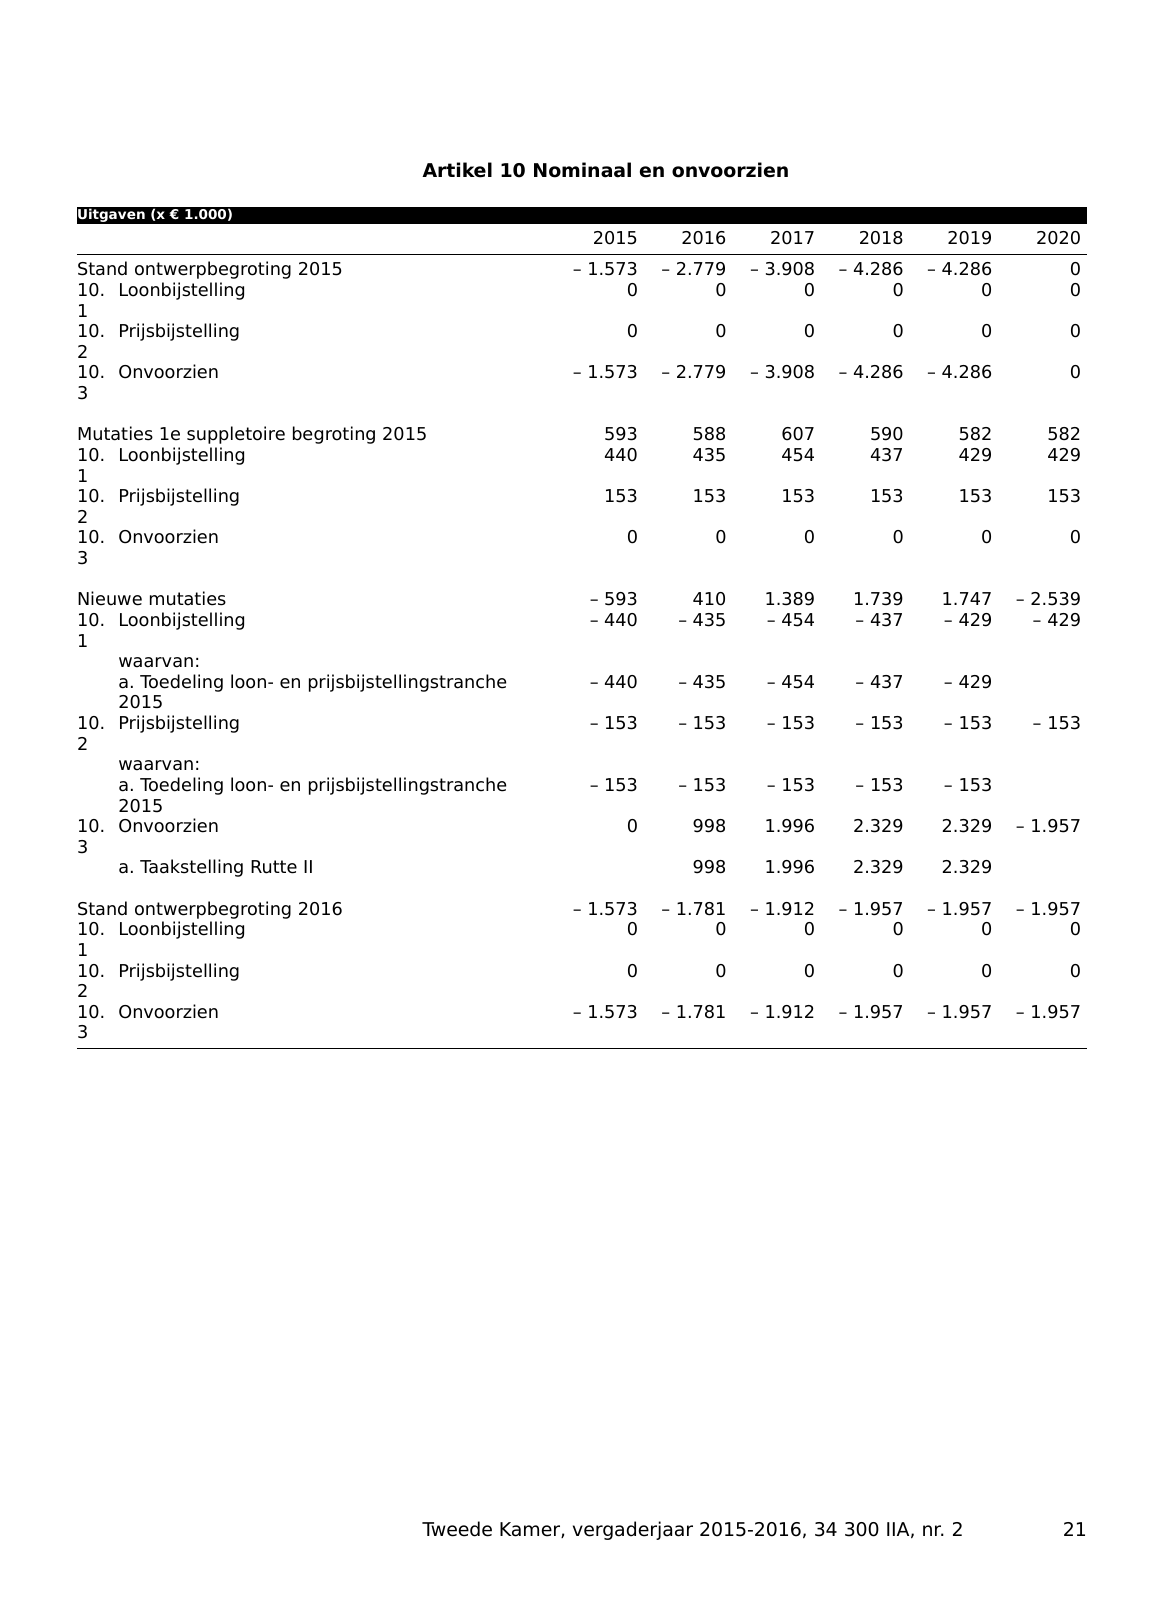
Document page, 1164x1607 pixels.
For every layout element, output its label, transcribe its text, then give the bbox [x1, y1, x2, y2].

table_cell 10.1 [77, 280, 112, 321]
table_cell – 1.957 [821, 1002, 909, 1048]
table_header Uitgaven (x € 1.000) [77, 207, 1087, 223]
table_cell – 440 [555, 672, 644, 713]
table_cell 2017 [732, 224, 821, 254]
table_cell – 4.286 [909, 363, 998, 404]
table_cell – 454 [732, 610, 821, 651]
table_cell [909, 878, 998, 899]
table_cell [732, 878, 821, 899]
table_cell – 153 [909, 775, 998, 816]
table_cell – 1.957 [998, 816, 1087, 857]
table_cell – 437 [821, 672, 909, 713]
table_cell [77, 569, 112, 589]
table_cell 10.3 [77, 816, 112, 857]
table_cell [112, 569, 555, 589]
table_cell 0 [998, 363, 1087, 404]
table_cell – 435 [644, 610, 732, 651]
table_cell [821, 569, 909, 589]
table_cell Onvoorzien [112, 816, 555, 857]
table_cell 0 [998, 321, 1087, 362]
table_cell – 4.286 [821, 363, 909, 404]
table_cell 998 [644, 858, 732, 878]
table_cell 0 [821, 528, 909, 569]
table_cell – 429 [909, 672, 998, 713]
table_cell 10.2 [77, 486, 112, 527]
table_cell [555, 651, 644, 672]
table_cell 0 [555, 321, 644, 362]
table_cell 2.329 [909, 816, 998, 857]
table_cell – 1.957 [998, 1002, 1087, 1048]
table_cell [909, 651, 998, 672]
table_cell a. Toedeling loon- en prijsbijstellingstranche 2015 [112, 775, 555, 816]
table_cell 0 [732, 528, 821, 569]
table_cell 2016 [644, 224, 732, 254]
table_cell – 153 [644, 713, 732, 754]
table_cell 0 [821, 919, 909, 961]
table_cell 590 [821, 424, 909, 445]
table_cell 10.3 [77, 528, 112, 569]
table_cell Prijsbijstelling [112, 321, 555, 362]
table_cell 10.3 [77, 363, 112, 404]
table_cell [644, 878, 732, 899]
table_cell 10.1 [77, 919, 112, 961]
table_cell – 429 [909, 610, 998, 651]
table_cell – 2.779 [644, 363, 732, 404]
table_cell [555, 569, 644, 589]
table_cell 582 [998, 424, 1087, 445]
table_cell Nieuwe mutaties [77, 589, 555, 610]
table_cell [644, 651, 732, 672]
table_cell – 1.781 [644, 899, 732, 919]
table_cell 2.329 [821, 816, 909, 857]
table_cell [77, 878, 112, 899]
table_cell – 3.908 [732, 255, 821, 280]
table_cell [77, 754, 112, 775]
table_cell 0 [644, 280, 732, 321]
table_cell [644, 569, 732, 589]
table_cell [112, 224, 555, 254]
table_cell 1.996 [732, 858, 821, 878]
table_cell 410 [644, 589, 732, 610]
table_cell Onvoorzien [112, 528, 555, 569]
table_cell – 435 [644, 672, 732, 713]
table_cell 440 [555, 445, 644, 486]
table_cell 0 [998, 528, 1087, 569]
table_cell – 153 [555, 713, 644, 754]
table_cell 10.2 [77, 321, 112, 362]
table_cell – 429 [998, 610, 1087, 651]
table_cell [644, 404, 732, 424]
table_cell 0 [555, 961, 644, 1002]
table_cell – 593 [555, 589, 644, 610]
table_cell – 153 [909, 713, 998, 754]
table_cell 0 [821, 321, 909, 362]
table_cell 2019 [909, 224, 998, 254]
table_cell 10.3 [77, 1002, 112, 1048]
table_cell 10.2 [77, 961, 112, 1002]
table_cell 454 [732, 445, 821, 486]
table_cell [644, 754, 732, 775]
table_cell waarvan: [112, 754, 555, 775]
table_cell – 1.573 [555, 363, 644, 404]
table_cell Prijsbijstelling [112, 486, 555, 527]
table_cell waarvan: [112, 651, 555, 672]
table_cell Loonbijstelling [112, 919, 555, 961]
table_cell – 153 [644, 775, 732, 816]
table_cell 0 [644, 919, 732, 961]
table_cell 0 [732, 321, 821, 362]
table_cell 10.2 [77, 713, 112, 754]
table_cell – 4.286 [821, 255, 909, 280]
table_cell 429 [998, 445, 1087, 486]
table_cell 0 [821, 961, 909, 1002]
table_cell Prijsbijstelling [112, 961, 555, 1002]
table_cell – 4.286 [909, 255, 998, 280]
table_cell [821, 754, 909, 775]
table_cell 1.389 [732, 589, 821, 610]
table_cell 0 [555, 816, 644, 857]
table_cell – 1.573 [555, 899, 644, 919]
table_cell [998, 672, 1087, 713]
table_cell [77, 404, 112, 424]
table_cell 10.1 [77, 445, 112, 486]
table_cell 2.329 [909, 858, 998, 878]
table_cell Mutaties 1e suppletoire begroting 2015 [77, 424, 555, 445]
table_cell 153 [909, 486, 998, 527]
table_cell 2020 [998, 224, 1087, 254]
table_cell Onvoorzien [112, 1002, 555, 1048]
table_cell [732, 651, 821, 672]
table_cell [909, 404, 998, 424]
table_cell 0 [909, 280, 998, 321]
table_cell [732, 569, 821, 589]
table_cell 0 [555, 919, 644, 961]
table_cell 0 [998, 919, 1087, 961]
table_cell [998, 404, 1087, 424]
table_cell – 1.912 [732, 1002, 821, 1048]
table_cell 153 [998, 486, 1087, 527]
table_cell 1.739 [821, 589, 909, 610]
table_cell [112, 404, 555, 424]
table_cell [555, 858, 644, 878]
table_cell [77, 775, 112, 816]
table_cell – 3.908 [732, 363, 821, 404]
table_cell 998 [644, 816, 732, 857]
table_cell [555, 754, 644, 775]
table_cell 0 [821, 280, 909, 321]
table_cell 2018 [821, 224, 909, 254]
table_cell – 1.957 [909, 1002, 998, 1048]
table_cell – 440 [555, 610, 644, 651]
table_cell [732, 754, 821, 775]
table_cell 429 [909, 445, 998, 486]
table_cell [112, 878, 555, 899]
table_cell 0 [644, 528, 732, 569]
table_cell [555, 404, 644, 424]
table_cell 582 [909, 424, 998, 445]
table_cell [821, 651, 909, 672]
table_cell [821, 404, 909, 424]
table_cell – 437 [821, 610, 909, 651]
table_cell 0 [998, 280, 1087, 321]
table_cell Loonbijstelling [112, 280, 555, 321]
table_cell 0 [909, 528, 998, 569]
table_cell 153 [732, 486, 821, 527]
table_cell Loonbijstelling [112, 445, 555, 486]
table_cell [998, 651, 1087, 672]
table_cell [555, 878, 644, 899]
table_cell 0 [998, 961, 1087, 1002]
table_cell – 1.573 [555, 255, 644, 280]
table_cell 10.1 [77, 610, 112, 651]
table_cell [909, 569, 998, 589]
table_cell [998, 569, 1087, 589]
table_cell [998, 858, 1087, 878]
table_cell 0 [732, 280, 821, 321]
table_cell 0 [555, 528, 644, 569]
table_cell a. Toedeling loon- en prijsbijstellingstranche 2015 [112, 672, 555, 713]
table_cell – 153 [821, 775, 909, 816]
table_cell 607 [732, 424, 821, 445]
table_cell Onvoorzien [112, 363, 555, 404]
table_cell 153 [644, 486, 732, 527]
table_cell [732, 404, 821, 424]
table_cell 0 [732, 919, 821, 961]
table_cell [909, 754, 998, 775]
table_cell – 2.539 [998, 589, 1087, 610]
table_cell Loonbijstelling [112, 610, 555, 651]
table_cell – 153 [732, 713, 821, 754]
table_cell 2.329 [821, 858, 909, 878]
table_cell – 1.912 [732, 899, 821, 919]
table_cell – 1.781 [644, 1002, 732, 1048]
table_cell – 153 [998, 713, 1087, 754]
table_cell [998, 775, 1087, 816]
table_cell 0 [644, 961, 732, 1002]
table_cell 1.747 [909, 589, 998, 610]
table_cell Prijsbijstelling [112, 713, 555, 754]
table_cell [77, 224, 112, 254]
table_cell 1.996 [732, 816, 821, 857]
table_cell [998, 754, 1087, 775]
table_cell – 454 [732, 672, 821, 713]
table_cell – 1.957 [909, 899, 998, 919]
table_cell 0 [555, 280, 644, 321]
table_cell 0 [909, 321, 998, 362]
table_cell 153 [821, 486, 909, 527]
table_cell – 153 [732, 775, 821, 816]
table_cell 437 [821, 445, 909, 486]
table_cell [77, 672, 112, 713]
table_cell [998, 878, 1087, 899]
table_cell Stand ontwerpbegroting 2015 [77, 255, 555, 280]
table_cell 0 [998, 255, 1087, 280]
table_cell Stand ontwerpbegroting 2016 [77, 899, 555, 919]
table_cell 153 [555, 486, 644, 527]
table_cell 0 [909, 961, 998, 1002]
table_cell [821, 878, 909, 899]
table_cell 0 [644, 321, 732, 362]
table_cell 588 [644, 424, 732, 445]
subtitle Artikel 10 Nominaal en onvoorzien [422, 160, 1087, 182]
table_cell – 1.573 [555, 1002, 644, 1048]
table_cell – 2.779 [644, 255, 732, 280]
table_cell 0 [909, 919, 998, 961]
table_cell 593 [555, 424, 644, 445]
table_cell – 153 [821, 713, 909, 754]
table_cell 2015 [555, 224, 644, 254]
table_cell – 1.957 [821, 899, 909, 919]
table_cell a. Taakstelling Rutte II [112, 858, 555, 878]
table_cell [77, 651, 112, 672]
table_cell [77, 858, 112, 878]
table_cell 0 [732, 961, 821, 1002]
table_cell – 153 [555, 775, 644, 816]
table_cell 435 [644, 445, 732, 486]
table_cell – 1.957 [998, 899, 1087, 919]
